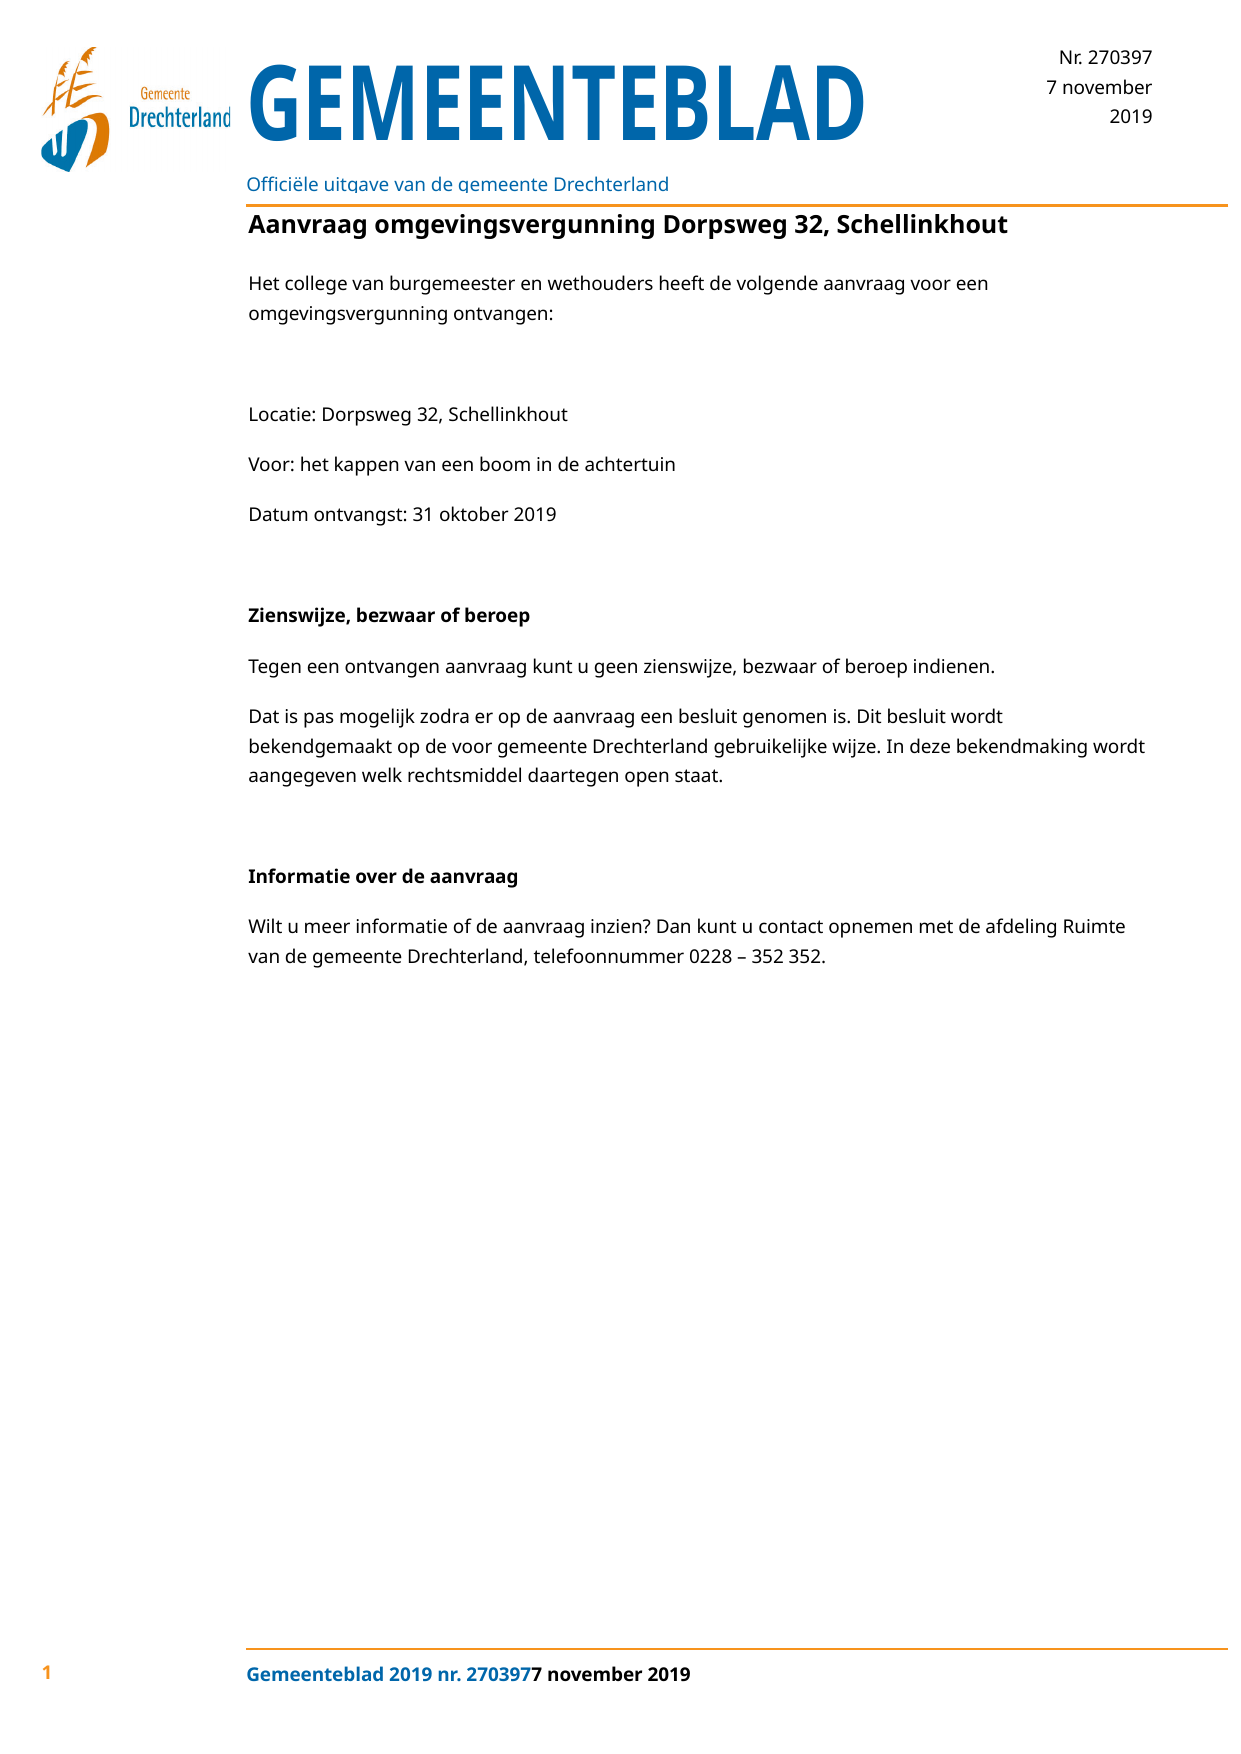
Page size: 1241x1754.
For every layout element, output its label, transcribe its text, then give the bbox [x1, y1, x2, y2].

text Dat is pas mogelijk zodra er op de aanvraag een besluit genomen is. Dit besluit wordt bekendgemaakt op de voor gemeente Drechterland gebruikelijke wijze. In deze bekendmaking wordt aangegeven welk rechtsmiddel daartegen open staat. [248, 703, 1152, 788]
text Het college van burgemeester en wethouders heeft de volgende aanvraag voor een omgevingsvergunning ontvangen: [248, 270, 1152, 326]
text Aanvraag omgevingsvergunning Dorpsweg 32, Schellinkhout [248, 207, 1152, 241]
picture [226, 115, 231, 124]
text Voor: het kappen van een boom in de achtertuin [248, 451, 1152, 477]
text Informatie over de aanvraag [248, 863, 1152, 889]
text Wilt u meer informatie of de aanvraag inzien? Dan kunt u contact opnemen met de afdeling Ruimte van de gemeente Drechterland, telefoonnummer 0228 – 352 352. [248, 914, 1152, 969]
text Zienswijze, bezwaar of beroep [248, 602, 1152, 628]
picture [41, 47, 231, 172]
picture [41, 158, 64, 172]
text Datum ontvangst: 31 oktober 2019 [248, 502, 1152, 527]
text Locatie: Dorpsweg 32, Schellinkhout [248, 401, 1152, 426]
text Tegen een ontvangen aanvraag kunt u geen zienswijze, bezwaar of beroep indienen. [248, 653, 1152, 678]
